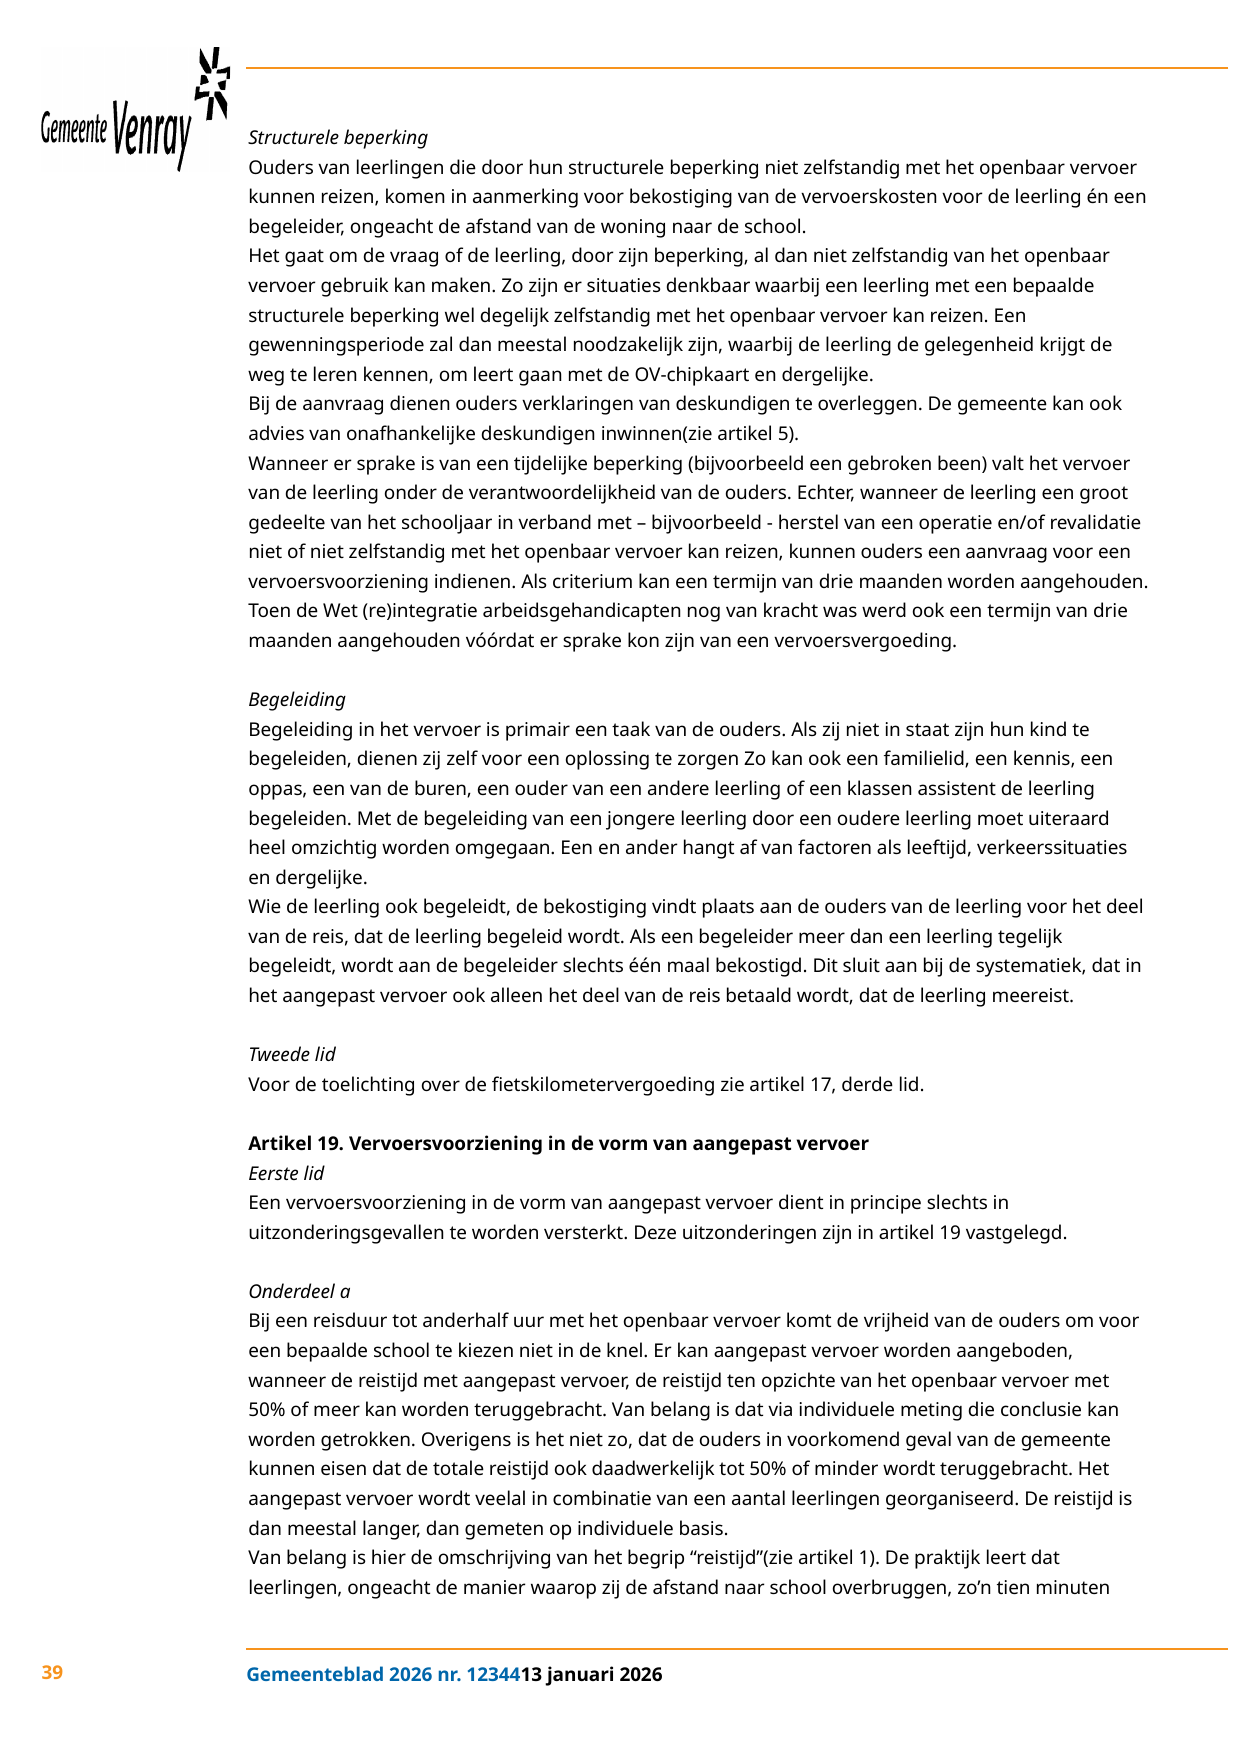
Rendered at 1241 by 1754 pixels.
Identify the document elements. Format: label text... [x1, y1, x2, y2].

text Bij een reisduur tot anderhalf uur met het openbaar vervoer komt de vrijheid van de ouders om voor een bepaalde school te kiezen niet in de knel. Er kan aangepast vervoer worden aangeboden, wanneer de reistijd met aangepast vervoer, de reistijd ten opzichte van het openbaar vervoer met 50% of meer kan worden teruggebracht. Van belang is dat via individuele meting die conclusie kan worden getrokken. Overigens is het niet zo, dat de ouders in voorkomend geval van de gemeente kunnen eisen dat de totale reistijd ook daadwerkelijk tot 50% of minder wordt teruggebracht. Het aangepast vervoer wordt veelal in combinatie van een aantal leerlingen georganiseerd. De reistijd is dan meestal langer, dan gemeten op individuele basis. [248, 1308, 1152, 1541]
text Voor de toelichting over de fietskilometervergoeding zie artikel 17, derde lid. [248, 1071, 1152, 1097]
text Begeleiding [248, 686, 1152, 712]
text Van belang is hier de omschrijving van het begrip “reistijd”(zie artikel 1). De praktijk leert dat leerlingen, ongeacht de manier waarop zij de afstand naar school overbruggen, zo’n tien minuten [248, 1544, 1152, 1600]
text Een vervoersvoorziening in de vorm van aangepast vervoer dient in principe slechts in uitzonderingsgevallen te worden versterkt. Deze uitzonderingen zijn in artikel 19 vastgelegd. [248, 1189, 1152, 1245]
picture [41, 47, 231, 172]
text Wanneer er sprake is van een tijdelijke beperking (bijvoorbeeld een gebroken been) valt het vervoer van de leerling onder de verantwoordelijkheid van de ouders. Echter, wanneer de leerling een groot gedeelte van het schooljaar in verband met – bijvoorbeeld - herstel van een operatie en/of revalidatie niet of niet zelfstandig met het openbaar vervoer kan reizen, kunnen ouders een aanvraag voor een vervoersvoorziening indienen. Als criterium kan een termijn van drie maanden worden aangehouden. Toen de Wet (re)integratie arbeidsgehandicapten nog van kracht was werd ook een termijn van drie maanden aangehouden vóórdat er sprake kon zijn van een vervoersvergoeding. [248, 450, 1152, 653]
text Het gaat om de vraag of de leerling, door zijn beperking, al dan niet zelfstandig van het openbaar vervoer gebruik kan maken. Zo zijn er situaties denkbaar waarbij een leerling met een bepaalde structurele beperking wel degelijk zelfstandig met het openbaar vervoer kan reizen. Een gewenningsperiode zal dan meestal noodzakelijk zijn, waarbij de leerling de gelegenheid krijgt de weg te leren kennen, om leert gaan met de OV-chipkaart en dergelijke. [248, 243, 1152, 387]
text Eerste lid [248, 1160, 1152, 1186]
text Tweede lid [248, 1041, 1152, 1067]
text Bij de aanvraag dienen ouders verklaringen van deskundigen te overleggen. De gemeente kan ook advies van onafhankelijke deskundigen inwinnen(zie artikel 5). [248, 391, 1152, 446]
text Begeleiding in het vervoer is primair een taak van de ouders. Als zij niet in staat zijn hun kind te begeleiden, dienen zij zelf voor een oplossing te zorgen Zo kan ook een familielid, een kennis, een oppas, een van de buren, een ouder van een andere leerling of een klassen assistent de leerling begeleiden. Met de begeleiding van een jongere leerling door een oudere leerling moet uiteraard heel omzichtig worden omgegaan. Een en ander hangt af van factoren als leeftijd, verkeerssituaties en dergelijke. [248, 716, 1152, 890]
text Artikel 19. Vervoersvoorziening in de vorm van aangepast vervoer [248, 1130, 1152, 1156]
text Onderdeel a [248, 1278, 1152, 1304]
text Ouders van leerlingen die door hun structurele beperking niet zelfstandig met het openbaar vervoer kunnen reizen, komen in aanmerking voor bekostiging van de vervoerskosten voor de leerling én een begeleider, ongeacht de afstand van de woning naar de school. [248, 154, 1152, 239]
text Wie de leerling ook begeleidt, de bekostiging vindt plaats aan de ouders van de leerling voor het deel van de reis, dat de leerling begeleid wordt. Als een begeleider meer dan een leerling tegelijk begeleidt, wordt aan de begeleider slechts één maal bekostigd. Dit sluit aan bij de systematiek, dat in het aangepast vervoer ook alleen het deel van de reis betaald wordt, dat de leerling meereist. [248, 893, 1152, 1008]
text Structurele beperking [248, 124, 1152, 150]
